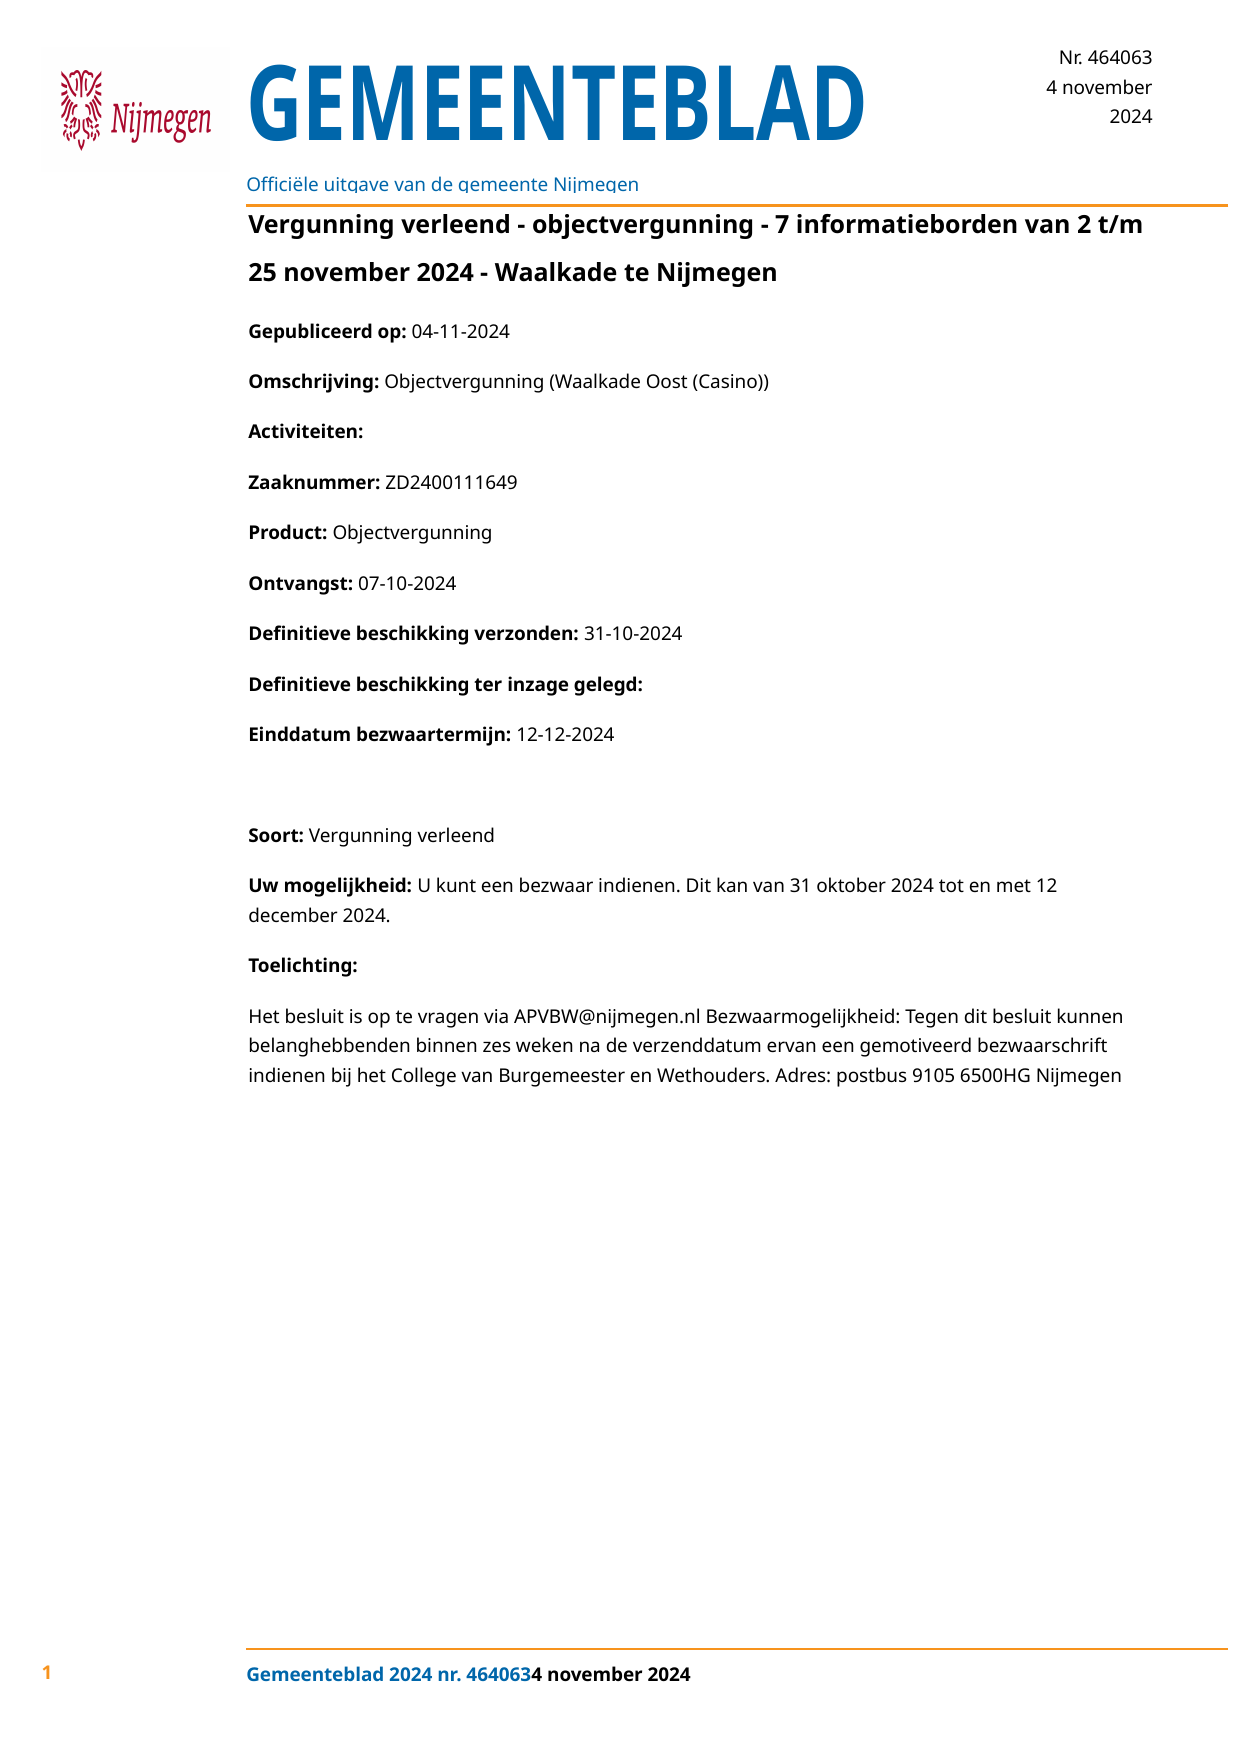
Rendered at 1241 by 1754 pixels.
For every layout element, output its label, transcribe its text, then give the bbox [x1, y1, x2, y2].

text Einddatum bezwaartermijn: 12-12-2024 [248, 721, 1152, 747]
text Definitieve beschikking verzonden: 31-10-2024 [248, 620, 1152, 646]
text Omschrijving: Objectvergunning (Waalkade Oost (Casino)) [248, 368, 1152, 394]
text Product: Objectvergunning [248, 519, 1152, 545]
picture [41, 47, 231, 172]
text Soort: Vergunning verleend [248, 822, 1152, 848]
text Zaaknummer: ZD2400111649 [248, 469, 1152, 495]
text Toelichting: [248, 952, 1152, 978]
text Vergunning verleend - objectvergunning - 7 informatieborden van 2 t/m 25 november 2024 - Waalkade te Nijmegen [248, 207, 1152, 288]
text Gepubliceerd op: 04-11-2024 [248, 318, 1152, 344]
text Het besluit is op te vragen via APVBW@nijmegen.nl Bezwaarmogelijkheid: Tegen dit besluit kunnen belanghebbenden binnen zes weken na de verzenddatum ervan een gemotiveerd bezwaarschrift indienen bij het College van Burgemeester en Wethouders. Adres: postbus 9105 6500HG Nijmegen [248, 1003, 1152, 1088]
text Definitieve beschikking ter inzage gelegd: [248, 671, 1152, 697]
text Uw mogelijkheid: U kunt een bezwaar indienen. Dit kan van 31 oktober 2024 tot en met 12 december 2024. [248, 872, 1152, 928]
text Ontvangst: 07-10-2024 [248, 570, 1152, 596]
text Activiteiten: [248, 419, 1152, 444]
